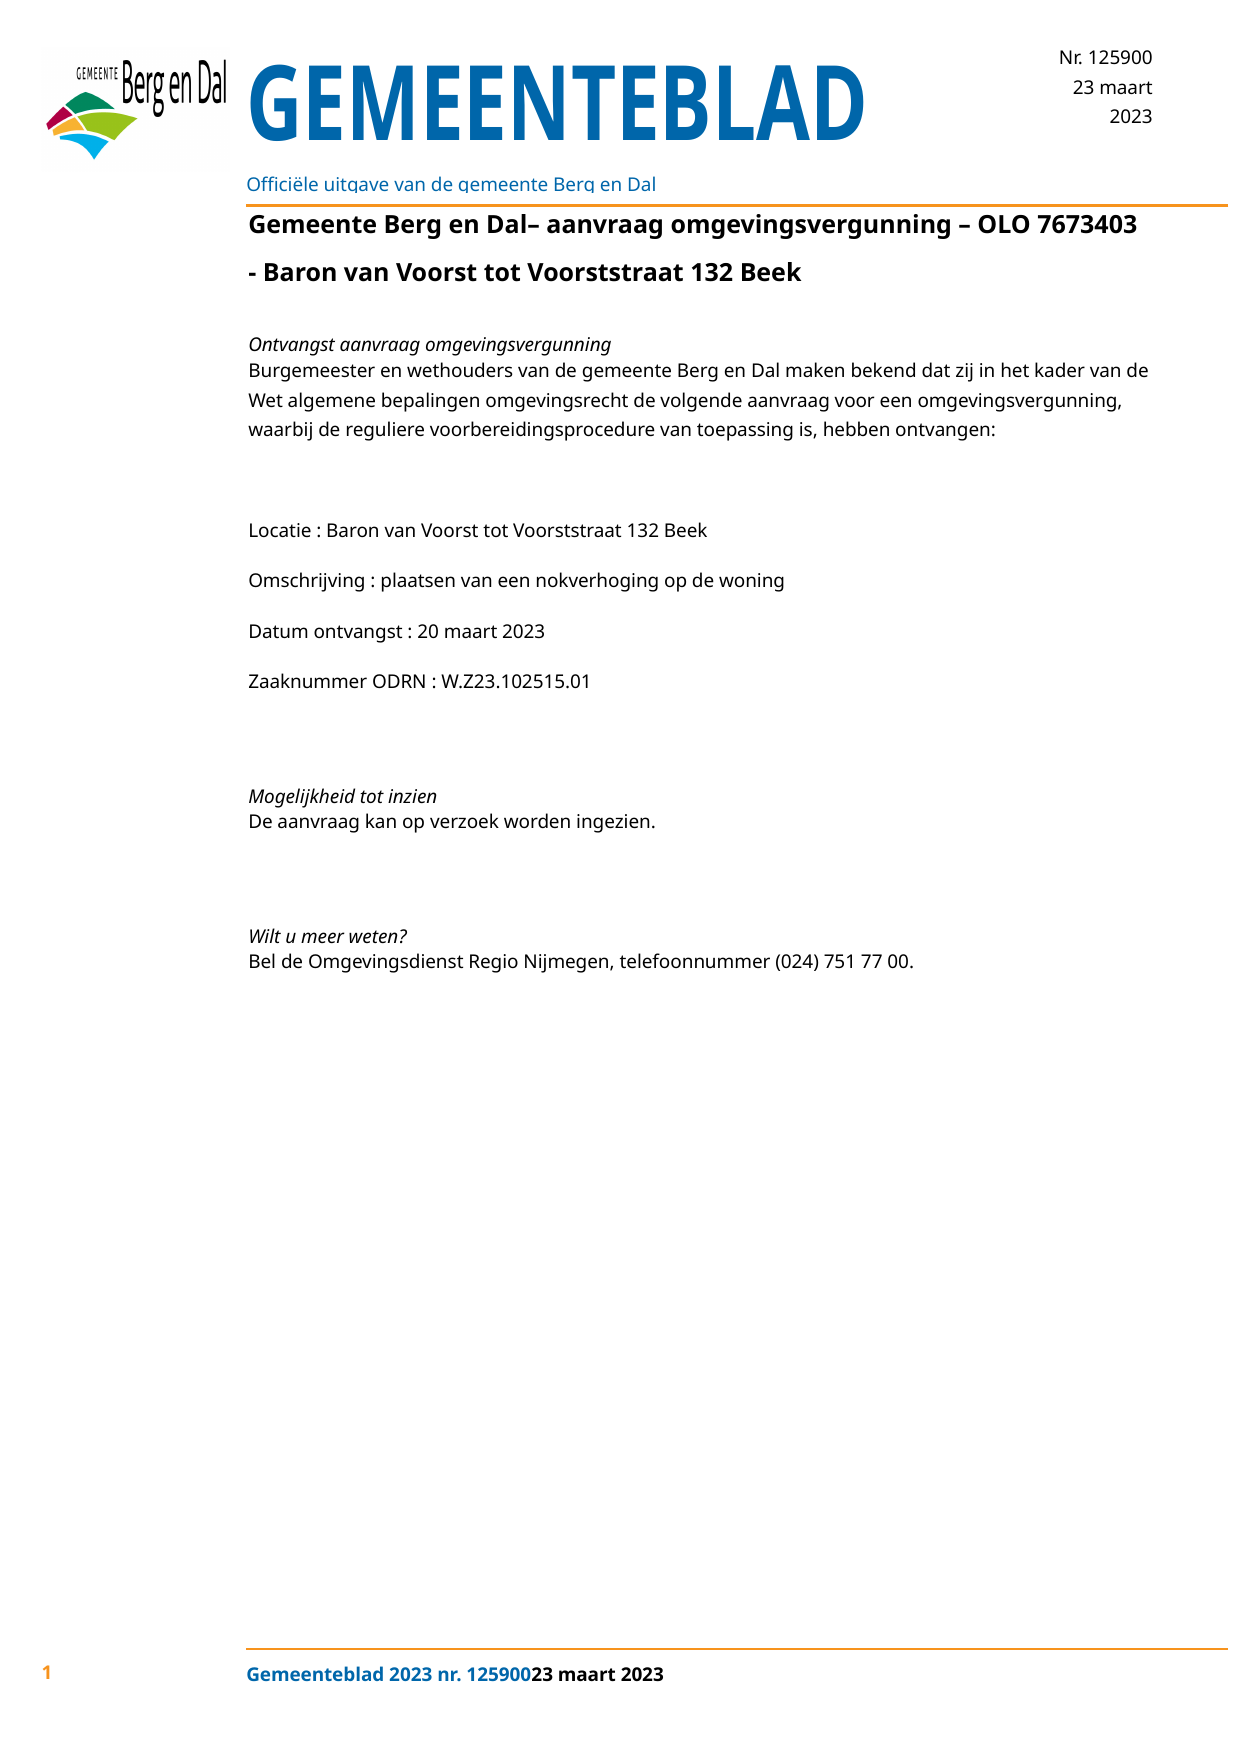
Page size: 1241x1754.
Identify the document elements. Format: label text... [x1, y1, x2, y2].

text Gemeente Berg en Dal– aanvraag omgevingsvergunning – OLO 7673403 - Baron van Voorst tot Voorststraat 132 Beek [248, 207, 1152, 288]
text Bel de Omgevingsdienst Regio Nijmegen, telefoonnummer (024) 751 77 00. [248, 949, 1152, 974]
text Datum ontvangst : 20 maart 2023 [248, 618, 1152, 644]
text Locatie : Baron van Voorst tot Voorststraat 132 Beek [248, 517, 1152, 543]
text Ontvangst aanvraag omgevingsvergunning [248, 331, 1152, 357]
text Mogelijkheid tot inzien [248, 783, 1152, 808]
text Omschrijving : plaatsen van een nokverhoging op de woning [248, 568, 1152, 593]
text De aanvraag kan op verzoek worden ingezien. [248, 808, 1152, 834]
text Zaaknummer ODRN : W.Z23.102515.01 [248, 668, 1152, 694]
picture [41, 47, 231, 172]
text Wilt u meer weten? [248, 923, 1152, 949]
text Burgemeester en wethouders van de gemeente Berg en Dal maken bekend dat zij in het kader van de Wet algemene bepalingen omgevingsrecht de volgende aanvraag voor een omgevingsvergunning, waarbij de reguliere voorbereidingsprocedure van toepassing is, hebben ontvangen: [248, 357, 1152, 442]
